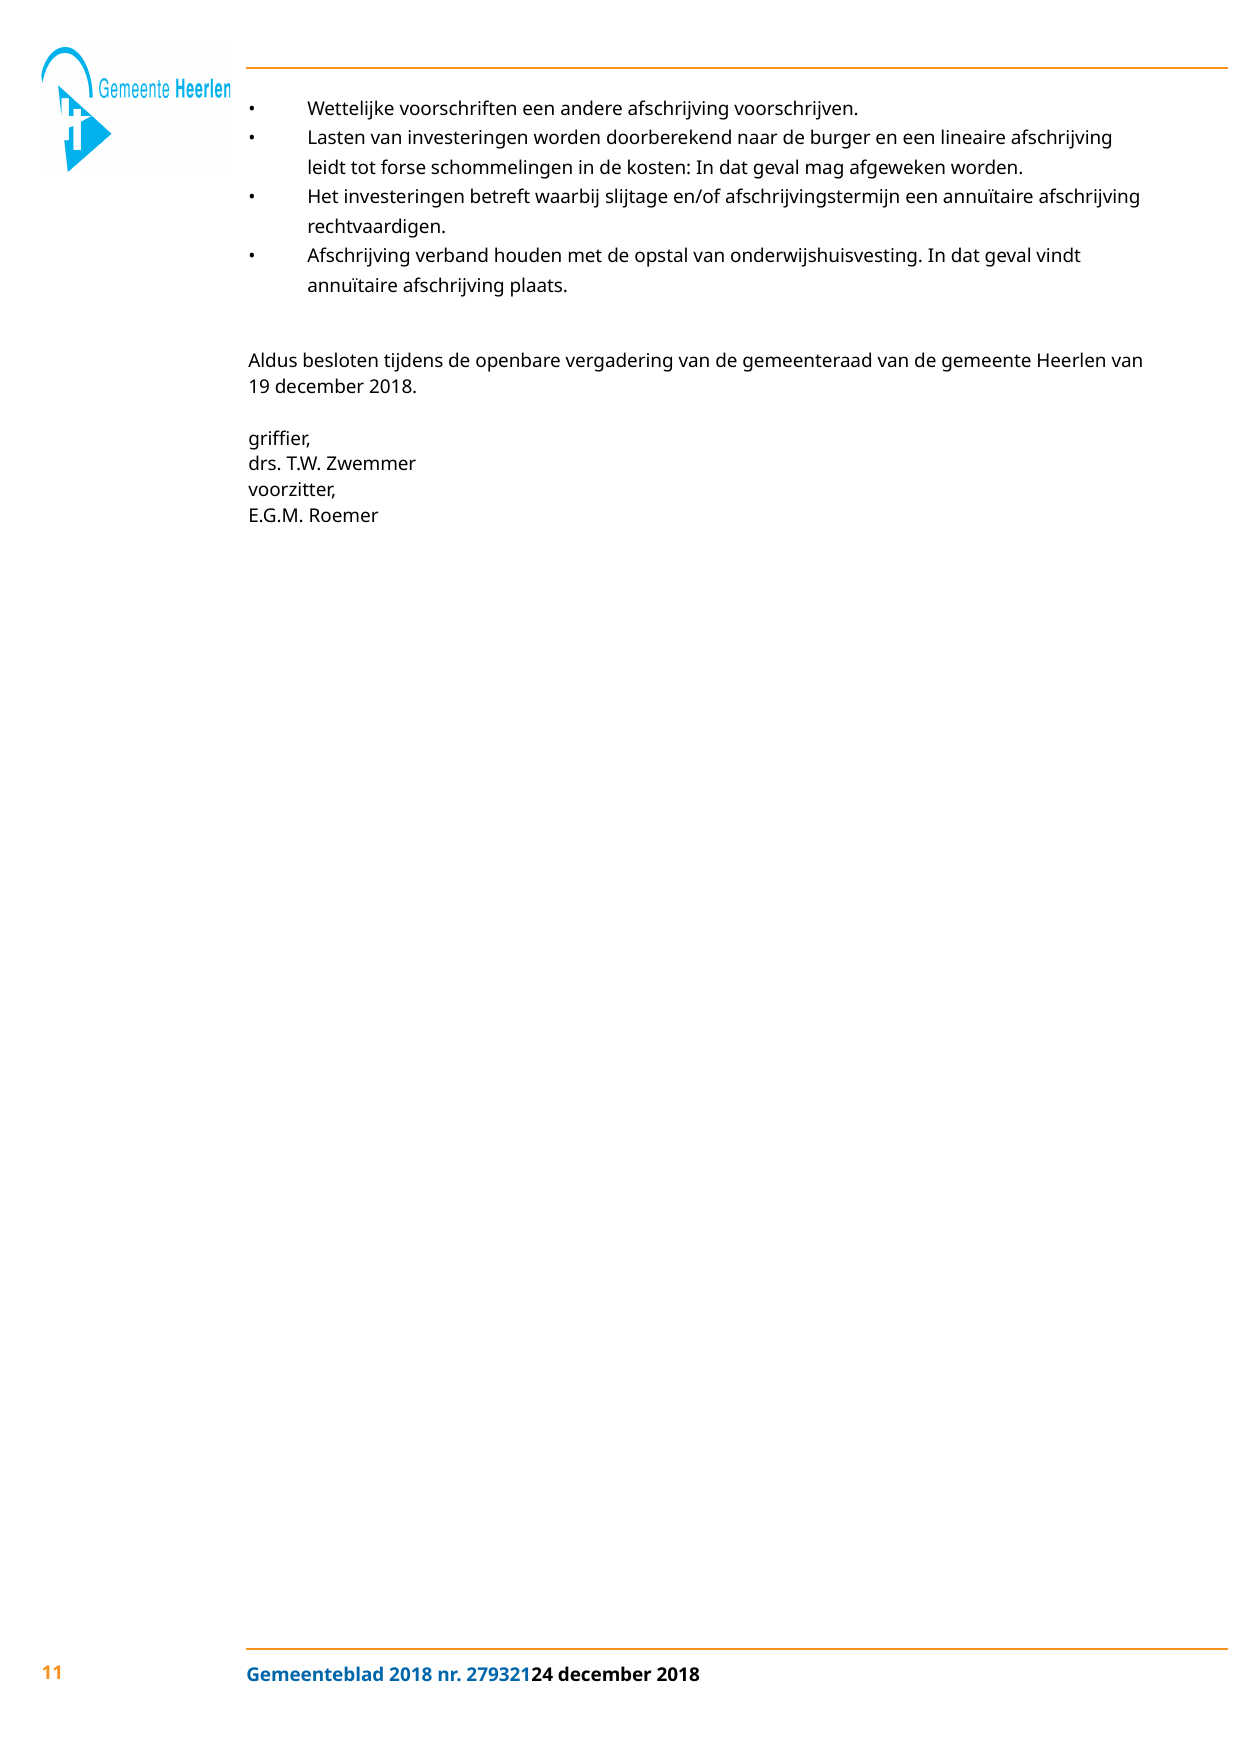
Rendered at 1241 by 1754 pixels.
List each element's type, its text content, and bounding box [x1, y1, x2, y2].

text griffier, [248, 425, 1152, 450]
text Aldus besloten tijdens de openbare vergadering van de gemeenteraad van de gemeente Heerlen van 19 december 2018. [248, 347, 1152, 399]
list Wettelijke voorschriften een andere afschrijving voorschrijven. [248, 95, 1152, 121]
list Het investeringen betreft waarbij slijtage en/of afschrijvingstermijn een annuïtaire afschrijving rechtvaardigen. [248, 183, 1152, 239]
text E.G.M. Roemer [248, 502, 1152, 528]
text drs. T.W. Zwemmer [248, 450, 1152, 476]
text voorzitter, [248, 476, 1152, 502]
picture [41, 47, 231, 172]
list Lasten van investeringen worden doorberekend naar de burger en een lineaire afschrijving leidt tot forse schommelingen in de kosten: In dat geval mag afgeweken worden. [248, 124, 1152, 180]
list Afschrijving verband houden met de opstal van onderwijshuisvesting. In dat geval vindt annuïtaire afschrijving plaats. [248, 243, 1152, 298]
picture [41, 47, 58, 70]
